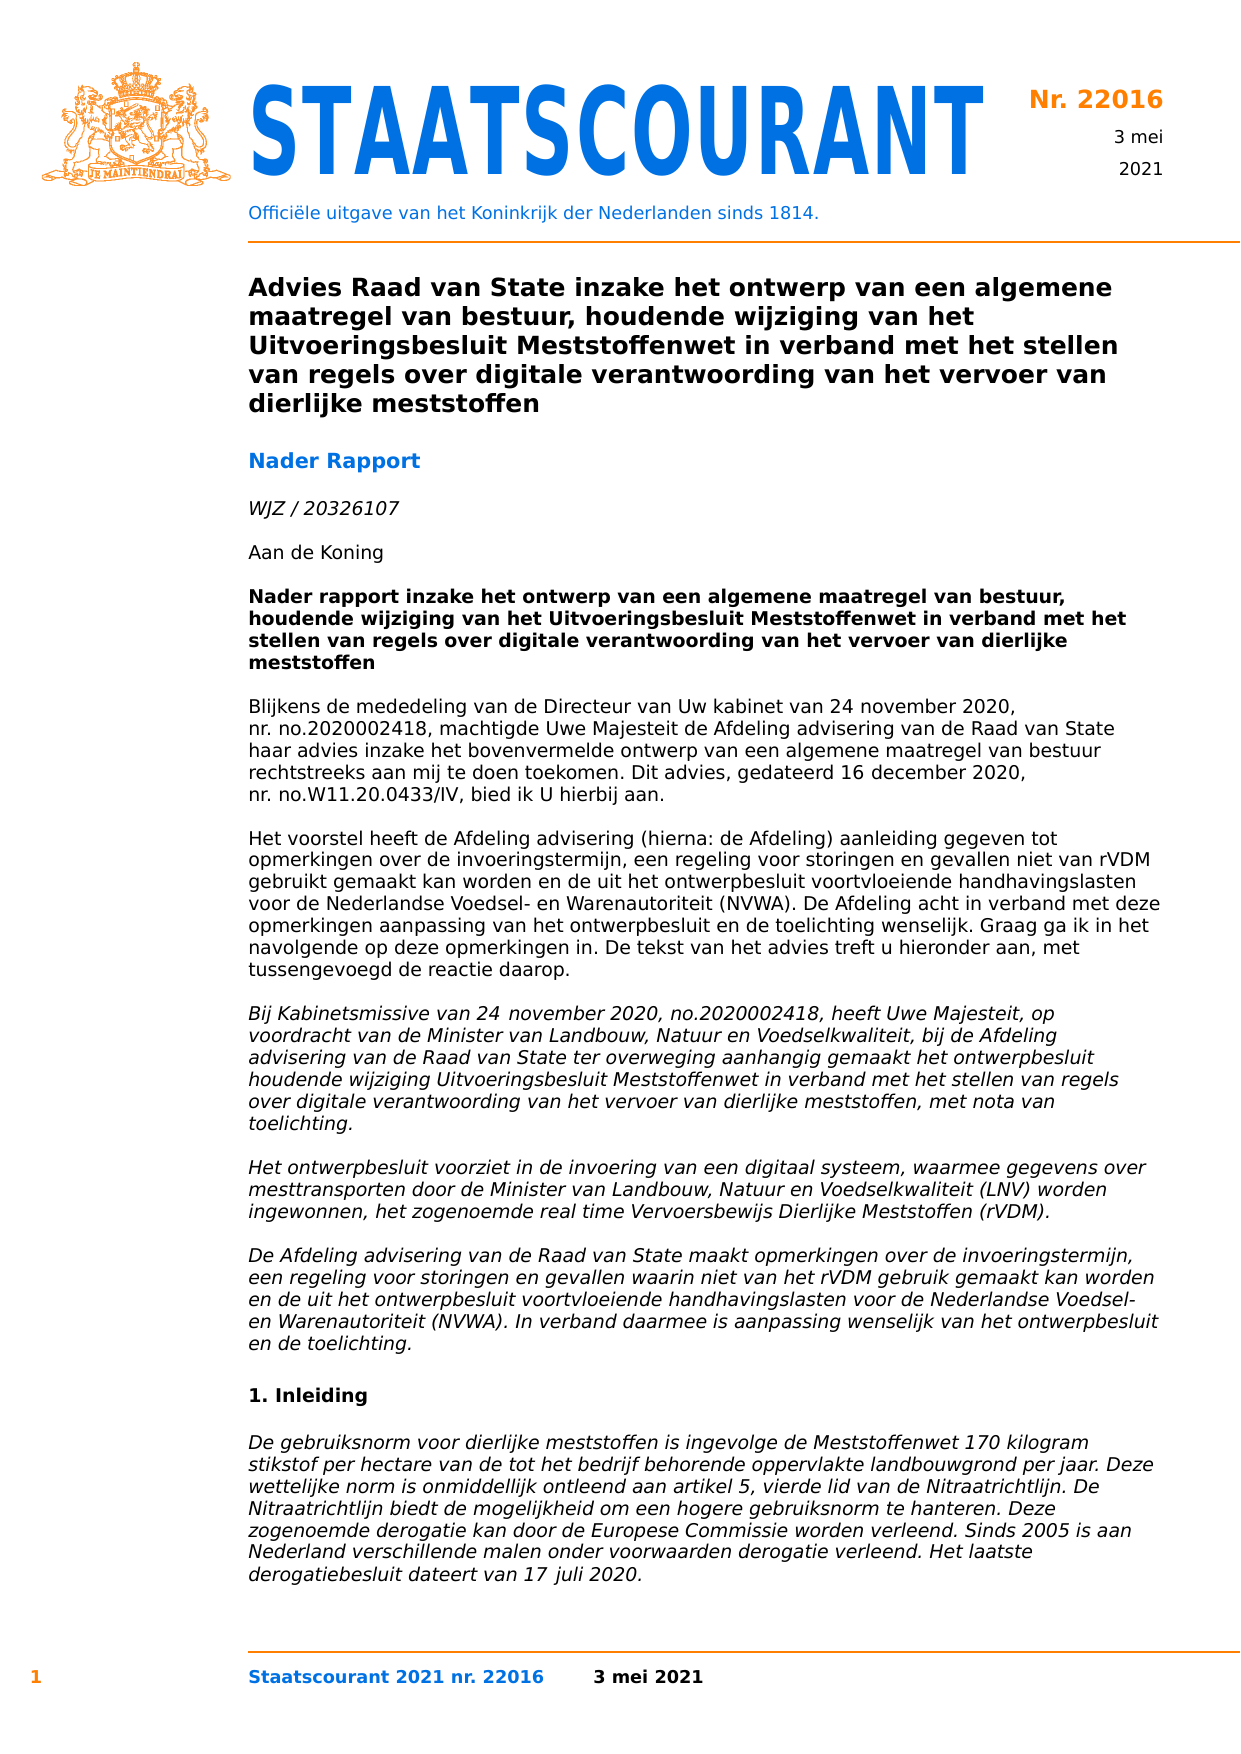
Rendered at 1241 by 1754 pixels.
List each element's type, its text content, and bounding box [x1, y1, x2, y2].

text Blijkens de mededeling van de Directeur van Uw kabinet van 24 november 2020, nr. no.2020002418, machtigde Uwe Majesteit de Afdeling advisering van de Raad van State haar advies inzake het bovenvermelde ontwerp van een algemene maatregel van bestuur rechtstreeks aan mij te doen toekomen. Dit advies, gedateerd 16 december 2020, nr. no.W11.20.0433/IV, bied ik U hierbij aan. [248, 696, 1163, 806]
text De gebruiksnorm voor dierlijke meststoffen is ingevolge de Meststoffenwet 170 kilogram stikstof per hectare van de tot het bedrijf behorende oppervlakte landbouwgrond per jaar. Deze wettelijke norm is onmiddellijk ontleend aan artikel 5, vierde lid van de Nitraatrichtlijn. De Nitraatrichtlijn biedt de mogelijkheid om een hogere gebruiksnorm te hanteren. Deze zogenoemde derogatie kan door de Europese Commissie worden verleend. Sinds 2005 is aan Nederland verschillende malen onder voorwaarden derogatie verleend. Het laatste derogatiebesluit dateert van 17 juli 2020. [248, 1432, 1163, 1585]
text Nader rapport inzake het ontwerp van een algemene maatregel van bestuur, houdende wijziging van het Uitvoeringsbesluit Meststoffenwet in verband met het stellen van regels over digitale verantwoording van het vervoer van dierlijke meststoffen [248, 586, 1163, 674]
table_header [25, 62, 248, 241]
text Bij Kabinetsmissive van 24 november 2020, no.2020002418, heeft Uwe Majesteit, op voordracht van de Minister van Landbouw, Natuur en Voedselkwaliteit, bij de Afdeling advisering van de Raad van State ter overweging aanhangig gemaakt het ontwerpbesluit houdende wijziging Uitvoeringsbesluit Meststoffenwet in verband met het stellen van regels over digitale verantwoording van het vervoer van dierlijke meststoffen, met nota van toelichting. [248, 1003, 1163, 1135]
text De Afdeling advisering van de Raad van State maakt opmerkingen over de invoeringstermijn, een regeling voor storingen en gevallen waarin niet van het rVDM gebruik gemaakt kan worden en de uit het ontwerpbesluit voortvloeiende handhavingslasten voor de Nederlandse Voedsel- en Warenautoriteit (NVWA). In verband daarmee is aanpassing wenselijk van het ontwerpbesluit en de toelichting. [248, 1245, 1163, 1354]
table_cell Officiële uitgave van het Koninkrijk der Nederlanden sinds 1814. [248, 203, 1240, 241]
subtitle Nader Rapport [248, 449, 1163, 473]
text Het ontwerpbesluit voorziet in de invoering van een digitaal systeem, waarmee gegevens over mesttransporten door de Minister van Landbouw, Natuur en Voedselkwaliteit (LNV) worden ingewonnen, het zogenoemde real time Vervoersbewijs Dierlijke Meststoffen (rVDM). [248, 1157, 1163, 1223]
text WJZ / 20326107 [248, 498, 1163, 520]
subtitle Advies Raad van State inzake het ontwerp van een algemene maatregel van bestuur, houdende wijziging van het Uitvoeringsbesluit Meststoffenwet in verband met het stellen van regels over digitale verantwoording van het vervoer van dierlijke meststoffen [248, 273, 1163, 419]
text Aan de Koning [248, 542, 1163, 564]
subtitle 1. Inleiding [248, 1384, 1163, 1407]
table_header Nr. 22016 [998, 62, 1240, 121]
picture [41, 62, 231, 186]
text Het voorstel heeft de Afdeling advisering (hierna: de Afdeling) aanleiding gegeven tot opmerkingen over de invoeringstermijn, een regeling voor storingen en gevallen niet van rVDM gebruikt gemaakt kan worden en de uit het ontwerpbesluit voortvloeiende handhavingslasten voor de Nederlandse Voedsel- en Warenautoriteit (NVWA). De Afdeling acht in verband met deze opmerkingen aanpassing van het ontwerpbesluit en de toelichting wenselijk. Graag ga ik in het navolgende op deze opmerkingen in. De tekst van het advies treft u hieronder aan, met tussengevoegd de reactie daarop. [248, 827, 1163, 981]
table_header STAATSCOURANT [248, 62, 998, 203]
table_cell 2021 [998, 153, 1240, 203]
table_cell 3 mei [998, 121, 1240, 153]
